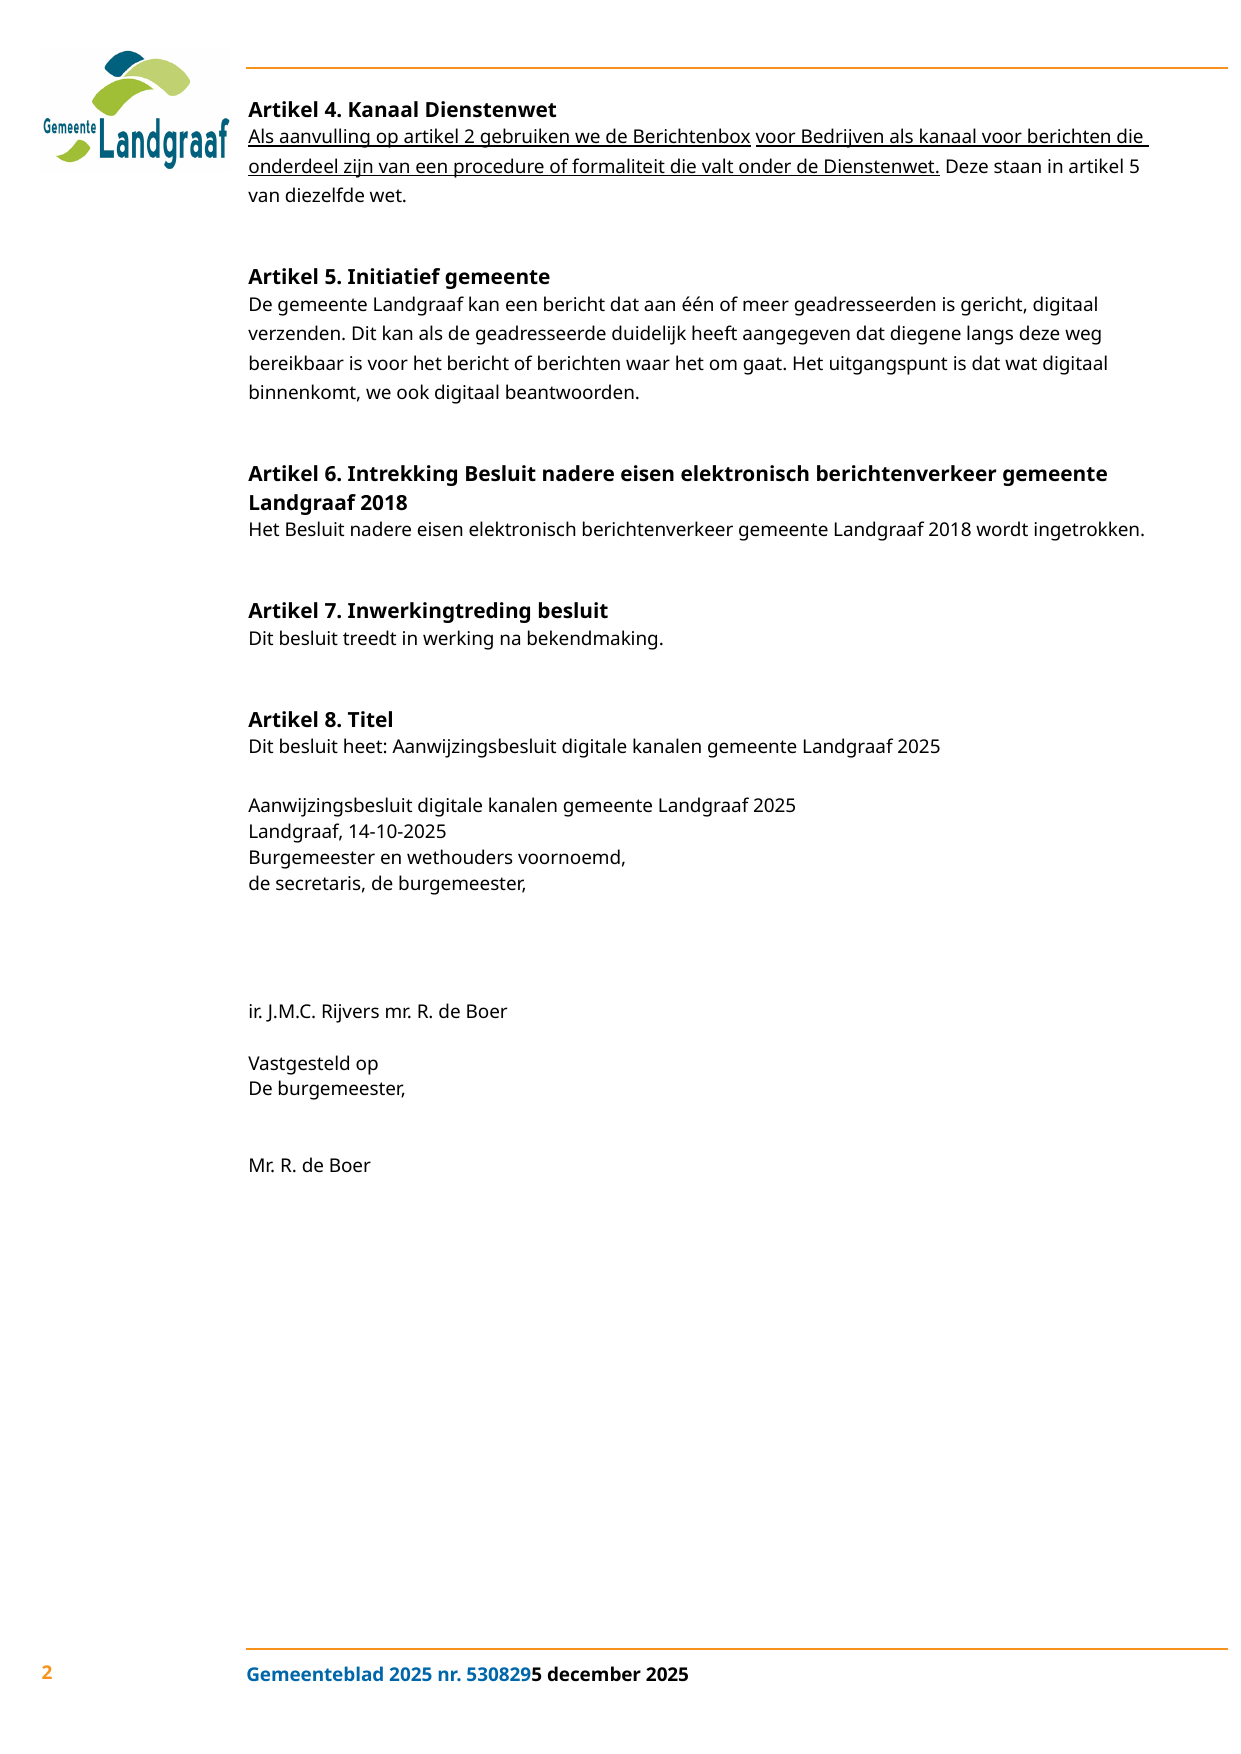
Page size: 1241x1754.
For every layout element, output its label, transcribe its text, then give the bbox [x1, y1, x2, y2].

text Artikel 6. Intrekking Besluit nadere eisen elektronisch berichtenverkeer gemeente Landgraaf 2018 [248, 459, 1152, 516]
text Dit besluit heet: Aanwijzingsbesluit digitale kanalen gemeente Landgraaf 2025 [248, 733, 1152, 759]
text ir. J.M.C. Rijvers mr. R. de Boer [248, 998, 1152, 1024]
text Landgraaf, 14-10-2025 [248, 818, 1152, 844]
text Aanwijzingsbesluit digitale kanalen gemeente Landgraaf 2025 [248, 792, 1152, 818]
text Mr. R. de Boer [248, 1153, 1152, 1178]
picture [41, 47, 231, 172]
text Artikel 8. Titel [248, 705, 1152, 733]
text de secretaris, de burgemeester, [248, 870, 1152, 895]
text Burgemeester en wethouders voornoemd, [248, 844, 1152, 870]
text Als aanvulling op artikel 2 gebruiken we de Berichtenbox voor Bedrijven als kanaal voor berichten die onderdeel zijn van een procedure of formaliteit die valt onder de Dienstenwet. Deze staan in artikel 5 van diezelfde wet. [248, 123, 1152, 208]
text Het Besluit nadere eisen elektronisch berichtenverkeer gemeente Landgraaf 2018 wordt ingetrokken. [248, 516, 1152, 542]
text Vastgesteld op [248, 1050, 1152, 1076]
text Artikel 4. Kanaal Dienstenwet [248, 95, 1152, 123]
text Artikel 7. Inwerkingtreding besluit [248, 596, 1152, 625]
text De burgemeester, [248, 1076, 1152, 1101]
text Artikel 5. Initiatief gemeente [248, 262, 1152, 291]
text De gemeente Landgraaf kan een bericht dat aan één of meer geadresseerden is gericht, digitaal verzenden. Dit kan als de geadresseerde duidelijk heeft aangegeven dat diegene langs deze weg bereikbaar is voor het bericht of berichten waar het om gaat. Het uitgangspunt is dat wat digitaal binnenkomt, we ook digitaal beantwoorden. [248, 291, 1152, 405]
text Dit besluit treedt in werking na bekendmaking. [248, 625, 1152, 651]
